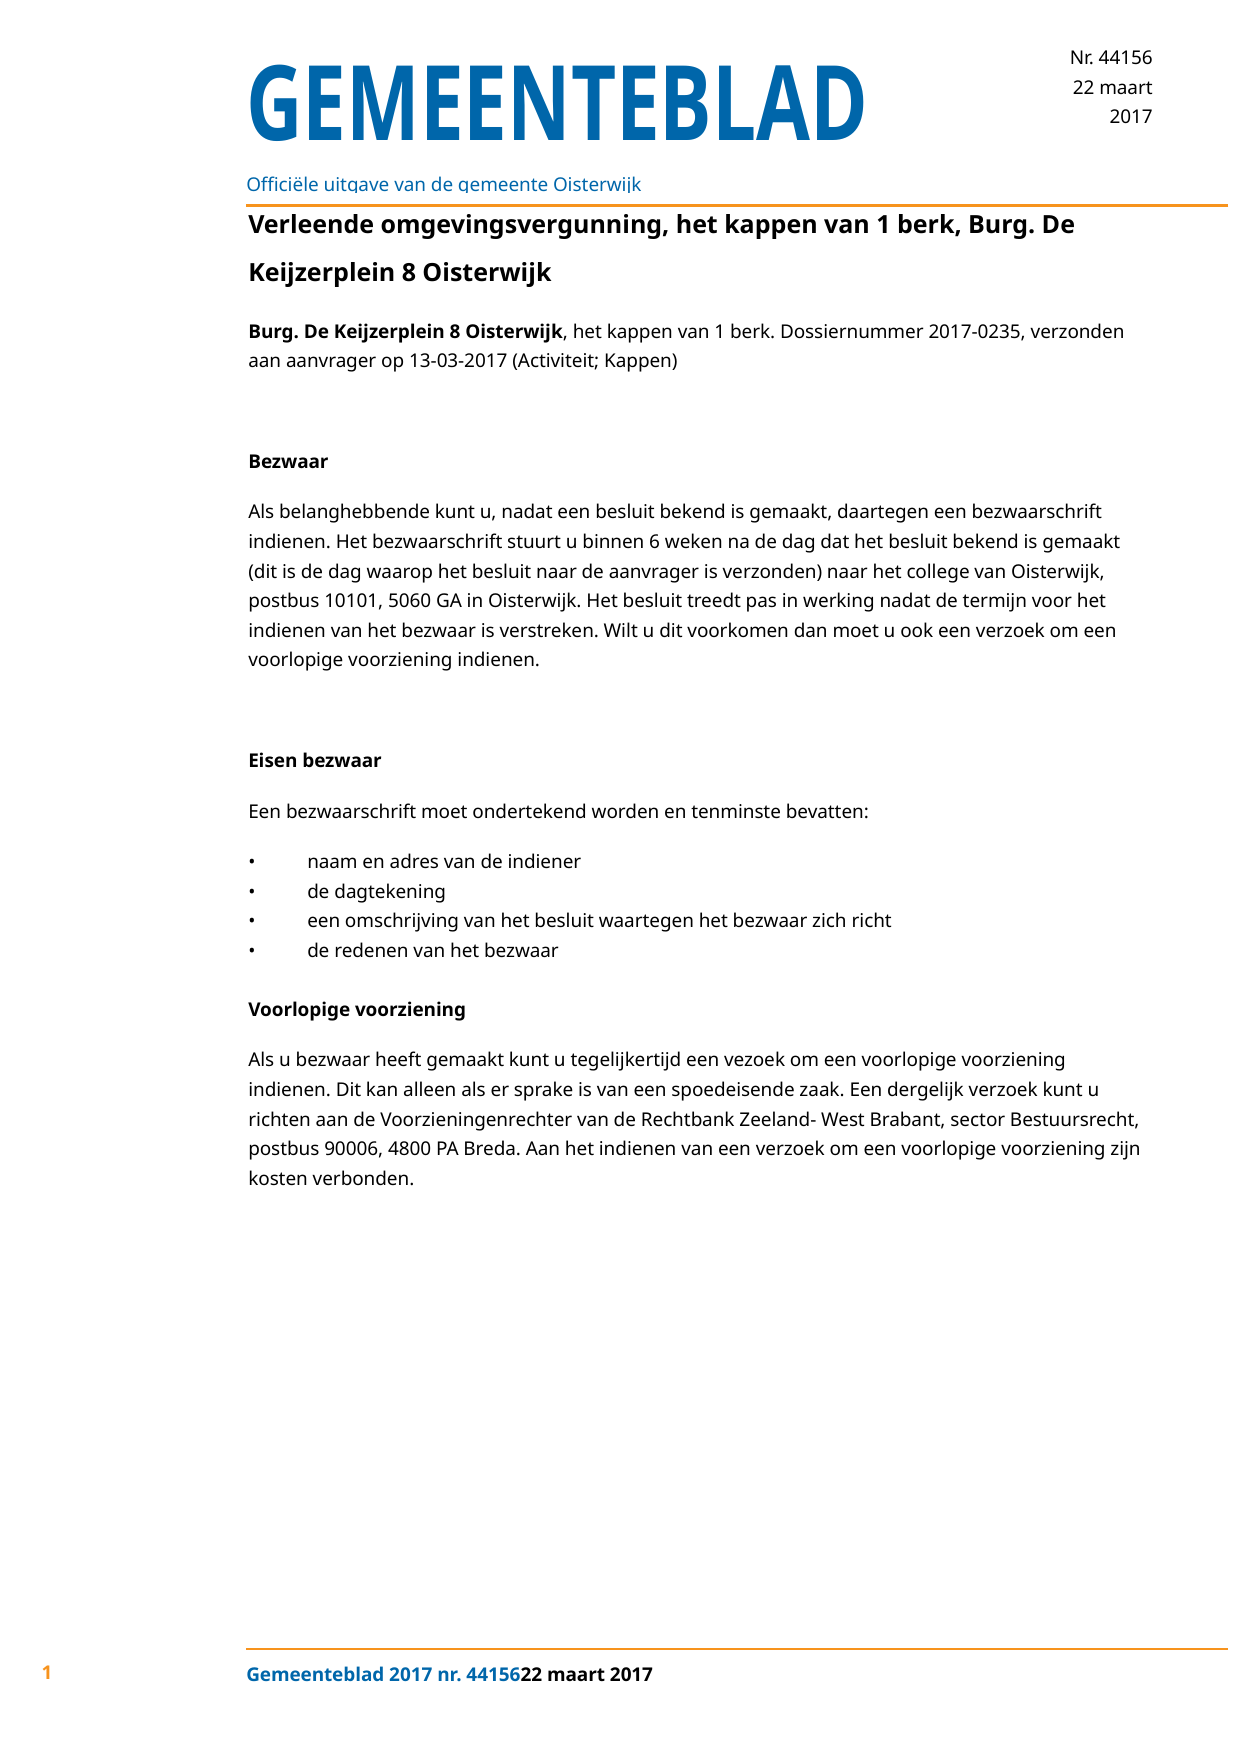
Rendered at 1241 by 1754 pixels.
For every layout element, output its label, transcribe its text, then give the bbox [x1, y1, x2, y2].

text Als u bezwaar heeft gemaakt kunt u tegelijkertijd een vezoek om een voorlopige voorziening indienen. Dit kan alleen als er sprake is van een spoedeisende zaak. Een dergelijk verzoek kunt u richten aan de Voorzieningenrechter van de Rechtbank Zeeland- West Brabant, sector Bestuursrecht, postbus 90006, 4800 PA Breda. Aan het indienen van een verzoek om een voorlopige voorziening zijn kosten verbonden. [248, 1047, 1152, 1191]
text Verleende omgevingsvergunning, het kappen van 1 berk, Burg. De Keijzerplein 8 Oisterwijk [248, 207, 1152, 288]
text Burg. De Keijzerplein 8 Oisterwijk, het kappen van 1 berk. Dossiernummer 2017-0235, verzonden aan aanvrager op 13-03-2017 (Activiteit; Kappen) [248, 318, 1152, 373]
list de dagtekening [248, 878, 1152, 904]
list naam en adres van de indiener [248, 848, 1152, 874]
text Voorlopige voorziening [248, 996, 1152, 1022]
text Een bezwaarschrift moet ondertekend worden en tenminste bevatten: [248, 798, 1152, 824]
text Bezwaar [248, 448, 1152, 474]
text Als belanghebbende kunt u, nadat een besluit bekend is gemaakt, daartegen een bezwaarschrift indienen. Het bezwaarschrift stuurt u binnen 6 weken na de dag dat het besluit bekend is gemaakt (dit is de dag waarop het besluit naar de aanvrager is verzonden) naar het college van Oisterwijk, postbus 10101, 5060 GA in Oisterwijk. Het besluit treedt pas in werking nadat de termijn voor het indienen van het bezwaar is verstreken. Wilt u dit voorkomen dan moet u ook een verzoek om een voorlopige voorziening indienen. [248, 499, 1152, 672]
list een omschrijving van het besluit waartegen het bezwaar zich richt [248, 907, 1152, 933]
text Eisen bezwaar [248, 747, 1152, 773]
picture [41, 47, 231, 172]
list de redenen van het bezwaar [248, 937, 1152, 963]
